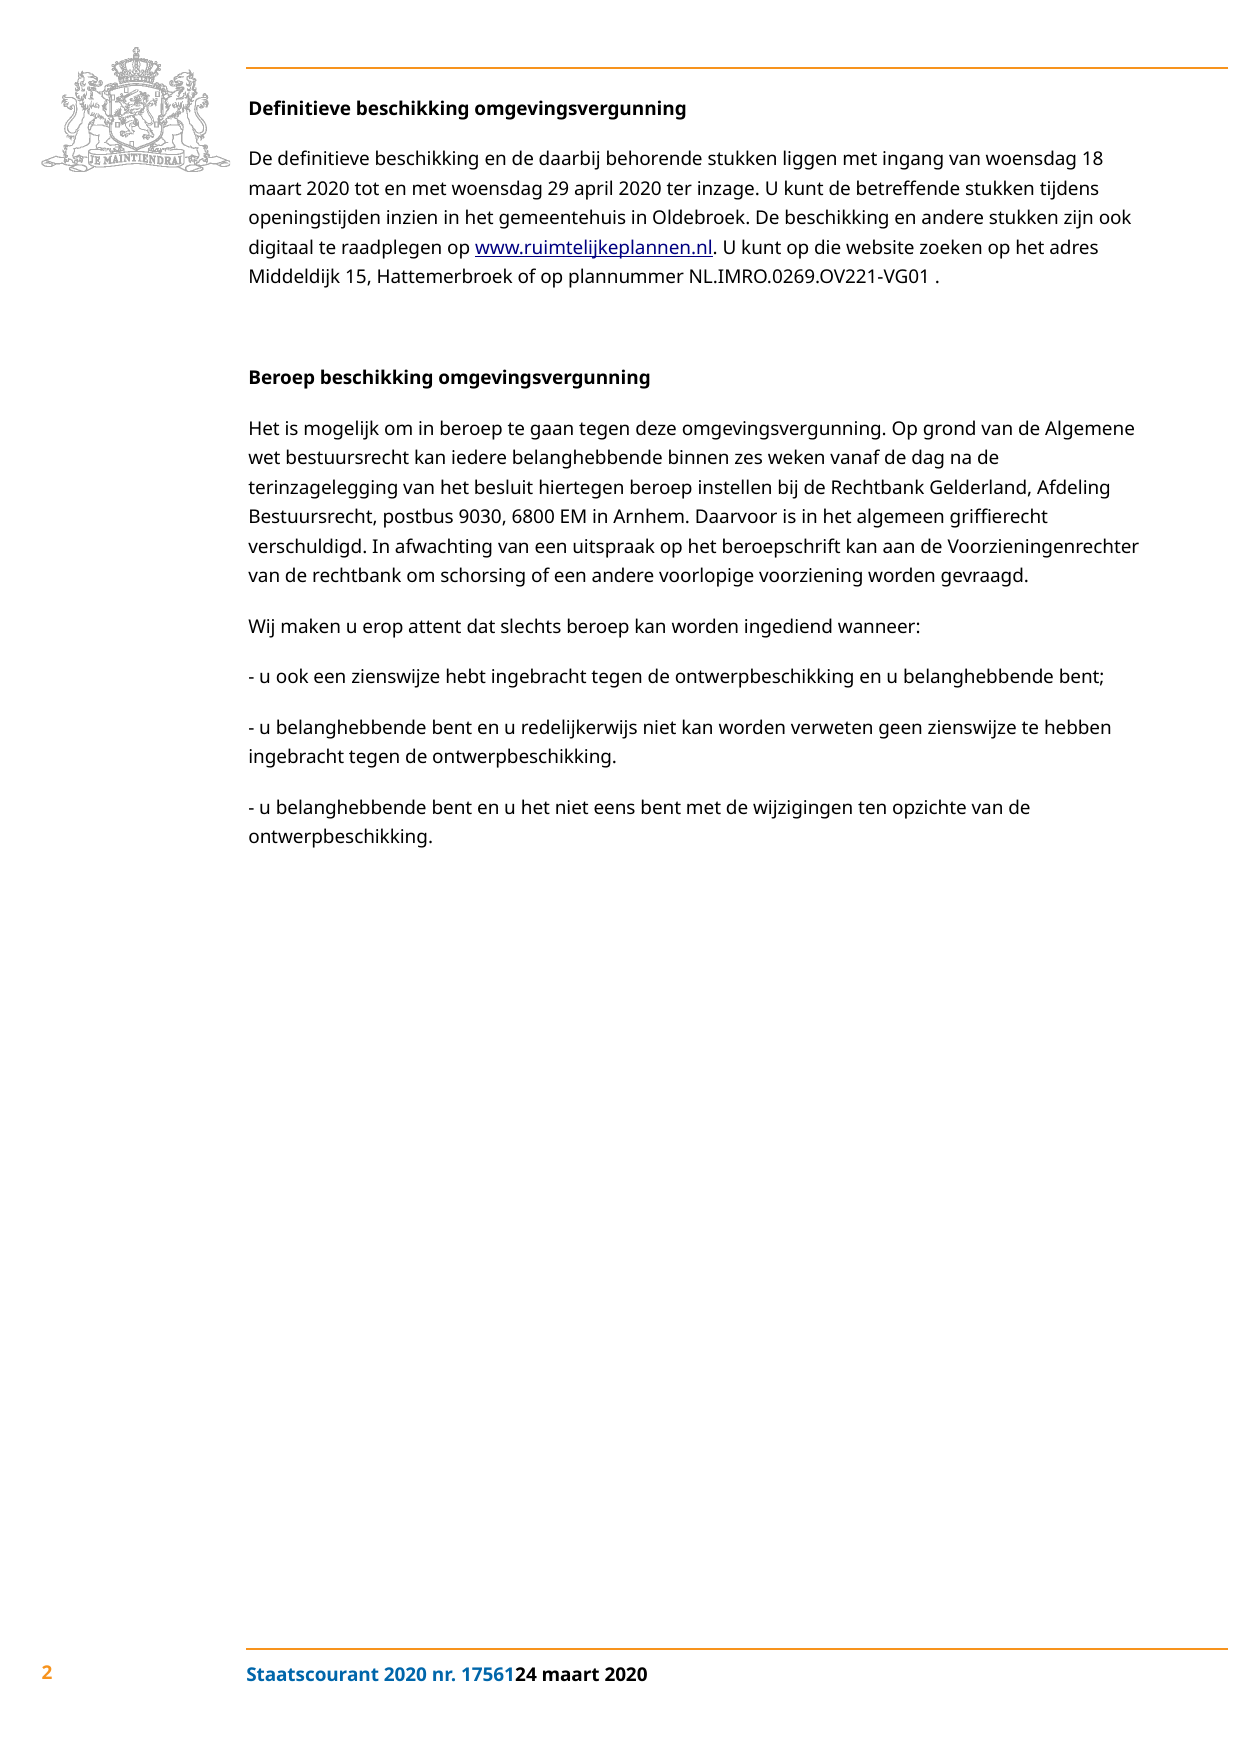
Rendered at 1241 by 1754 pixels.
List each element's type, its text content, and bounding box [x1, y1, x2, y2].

text Het is mogelijk om in beroep te gaan tegen deze omgevingsvergunning. Op grond van de Algemene wet bestuursrecht kan iedere belanghebbende binnen zes weken vanaf de dag na de terinzagelegging van het besluit hiertegen beroep instellen bij de Rechtbank Gelderland, Afdeling Bestuursrecht, postbus 9030, 6800 EM in Arnhem. Daarvoor is in het algemeen griffierecht verschuldigd. In afwachting van een uitspraak op het beroepschrift kan aan de Voorzieningenrechter van de rechtbank om schorsing of een andere voorlopige voorziening worden gevraagd. [248, 415, 1152, 588]
text Beroep beschikking omgevingsvergunning [248, 364, 1152, 390]
text - u ook een zienswijze hebt ingebracht tegen de ontwerpbeschikking en u belanghebbende bent; [248, 663, 1152, 689]
text De definitieve beschikking en de daarbij behorende stukken liggen met ingang van woensdag 18 maart 2020 tot en met woensdag 29 april 2020 ter inzage. U kunt de betreffende stukken tijdens openingstijden inzien in het gemeentehuis in Oldebroek. De beschikking en andere stukken zijn ook digitaal te raadplegen op www.ruimtelijkeplannen.nl. U kunt op die website zoeken op het adres Middeldijk 15, Hattemerbroek of op plannummer NL.IMRO.0269.OV221-VG01 . [248, 145, 1152, 289]
text Wij maken u erop attent dat slechts beroep kan worden ingediend wanneer: [248, 613, 1152, 639]
text - u belanghebbende bent en u redelijkerwijs niet kan worden verweten geen zienswijze te hebben ingebracht tegen de ontwerpbeschikking. [248, 714, 1152, 769]
text - u belanghebbende bent en u het niet eens bent met de wijzigingen ten opzichte van de ontwerpbeschikking. [248, 794, 1152, 849]
text Definitieve beschikking omgevingsvergunning [248, 95, 1152, 121]
picture [41, 47, 231, 172]
